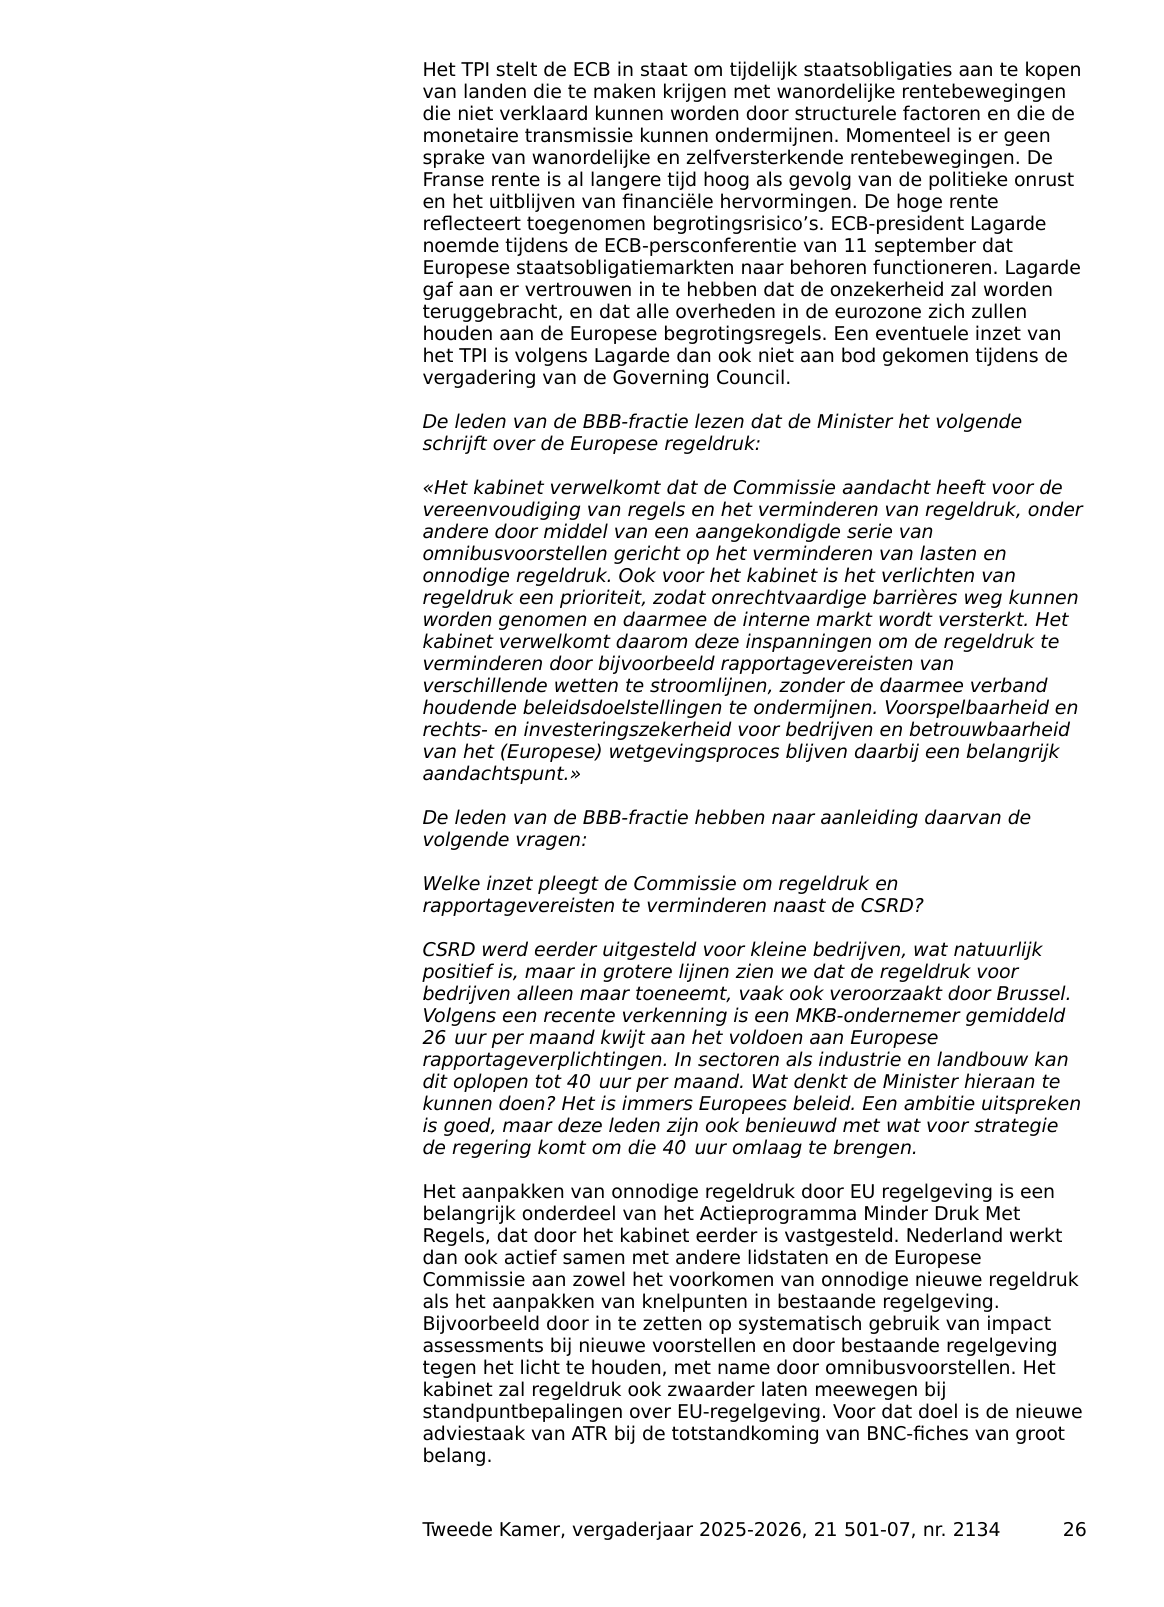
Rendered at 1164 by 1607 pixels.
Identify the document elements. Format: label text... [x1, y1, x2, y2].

text «Het kabinet verwelkomt dat de Commissie aandacht heeft voor de vereenvoudiging van regels en het verminderen van regeldruk, onder andere door middel van een aangekondigde serie van omnibusvoorstellen gericht op het verminderen van lasten en onnodige regeldruk. Ook voor het kabinet is het verlichten van regeldruk een prioriteit, zodat onrechtvaardige barrières weg kunnen worden genomen en daarmee de interne markt wordt versterkt. Het kabinet verwelkomt daarom deze inspanningen om de regeldruk te verminderen door bijvoorbeeld rapportagevereisten van verschillende wetten te stroomlijnen, zonder de daarmee verband houdende beleidsdoelstellingen te ondermijnen. Voorspelbaarheid en rechts- en investeringszekerheid voor bedrijven en betrouwbaarheid van het (Europese) wetgevingsproces blijven daarbij een belangrijk aandachtspunt.» [422, 477, 1087, 785]
text Welke inzet pleegt de Commissie om regeldruk en rapportagevereisten te verminderen naast de CSRD? [422, 873, 1087, 917]
text De leden van de BBB-fractie hebben naar aanleiding daarvan de volgende vragen: [422, 807, 1087, 851]
text CSRD werd eerder uitgesteld voor kleine bedrijven, wat natuurlijk positief is, maar in grotere lijnen zien we dat de regeldruk voor bedrijven alleen maar toeneemt, vaak ook veroorzaakt door Brussel. Volgens een recente verkenning is een MKB-ondernemer gemiddeld 26 uur per maand kwijt aan het voldoen aan Europese rapportageverplichtingen. In sectoren als industrie en landbouw kan dit oplopen tot 40 uur per maand. Wat denkt de Minister hieraan te kunnen doen? Het is immers Europees beleid. Een ambitie uitspreken is goed, maar deze leden zijn ook benieuwd met wat voor strategie de regering komt om die 40 uur omlaag te brengen. [422, 939, 1087, 1159]
text De leden van de BBB-fractie lezen dat de Minister het volgende schrijft over de Europese regeldruk: [422, 411, 1087, 455]
text Het aanpakken van onnodige regeldruk door EU regelgeving is een belangrijk onderdeel van het Actieprogramma Minder Druk Met Regels, dat door het kabinet eerder is vastgesteld. Nederland werkt dan ook actief samen met andere lidstaten en de Europese Commissie aan zowel het voorkomen van onnodige nieuwe regeldruk als het aanpakken van knelpunten in bestaande regelgeving. Bijvoorbeeld door in te zetten op systematisch gebruik van impact assessments bij nieuwe voorstellen en door bestaande regelgeving tegen het licht te houden, met name door omnibusvoorstellen. Het kabinet zal regeldruk ook zwaarder laten meewegen bij standpuntbepalingen over EU-regelgeving. Voor dat doel is de nieuwe adviestaak van ATR bij de totstandkoming van BNC-fiches van groot belang. [422, 1181, 1087, 1467]
text Het TPI stelt de ECB in staat om tijdelijk staatsobligaties aan te kopen van landen die te maken krijgen met wanordelijke rentebewegingen die niet verklaard kunnen worden door structurele factoren en die de monetaire transmissie kunnen ondermijnen. Momenteel is er geen sprake van wanordelijke en zelfversterkende rentebewegingen. De Franse rente is al langere tijd hoog als gevolg van de politieke onrust en het uitblijven van financiële hervormingen. De hoge rente reflecteert toegenomen begrotingsrisico’s. ECB-president Lagarde noemde tijdens de ECB-persconferentie van 11 september dat Europese staatsobligatiemarkten naar behoren functioneren. Lagarde gaf aan er vertrouwen in te hebben dat de onzekerheid zal worden teruggebracht, en dat alle overheden in de eurozone zich zullen houden aan de Europese begrotingsregels. Een eventuele inzet van het TPI is volgens Lagarde dan ook niet aan bod gekomen tijdens de vergadering van de Governing Council. [422, 59, 1087, 389]
